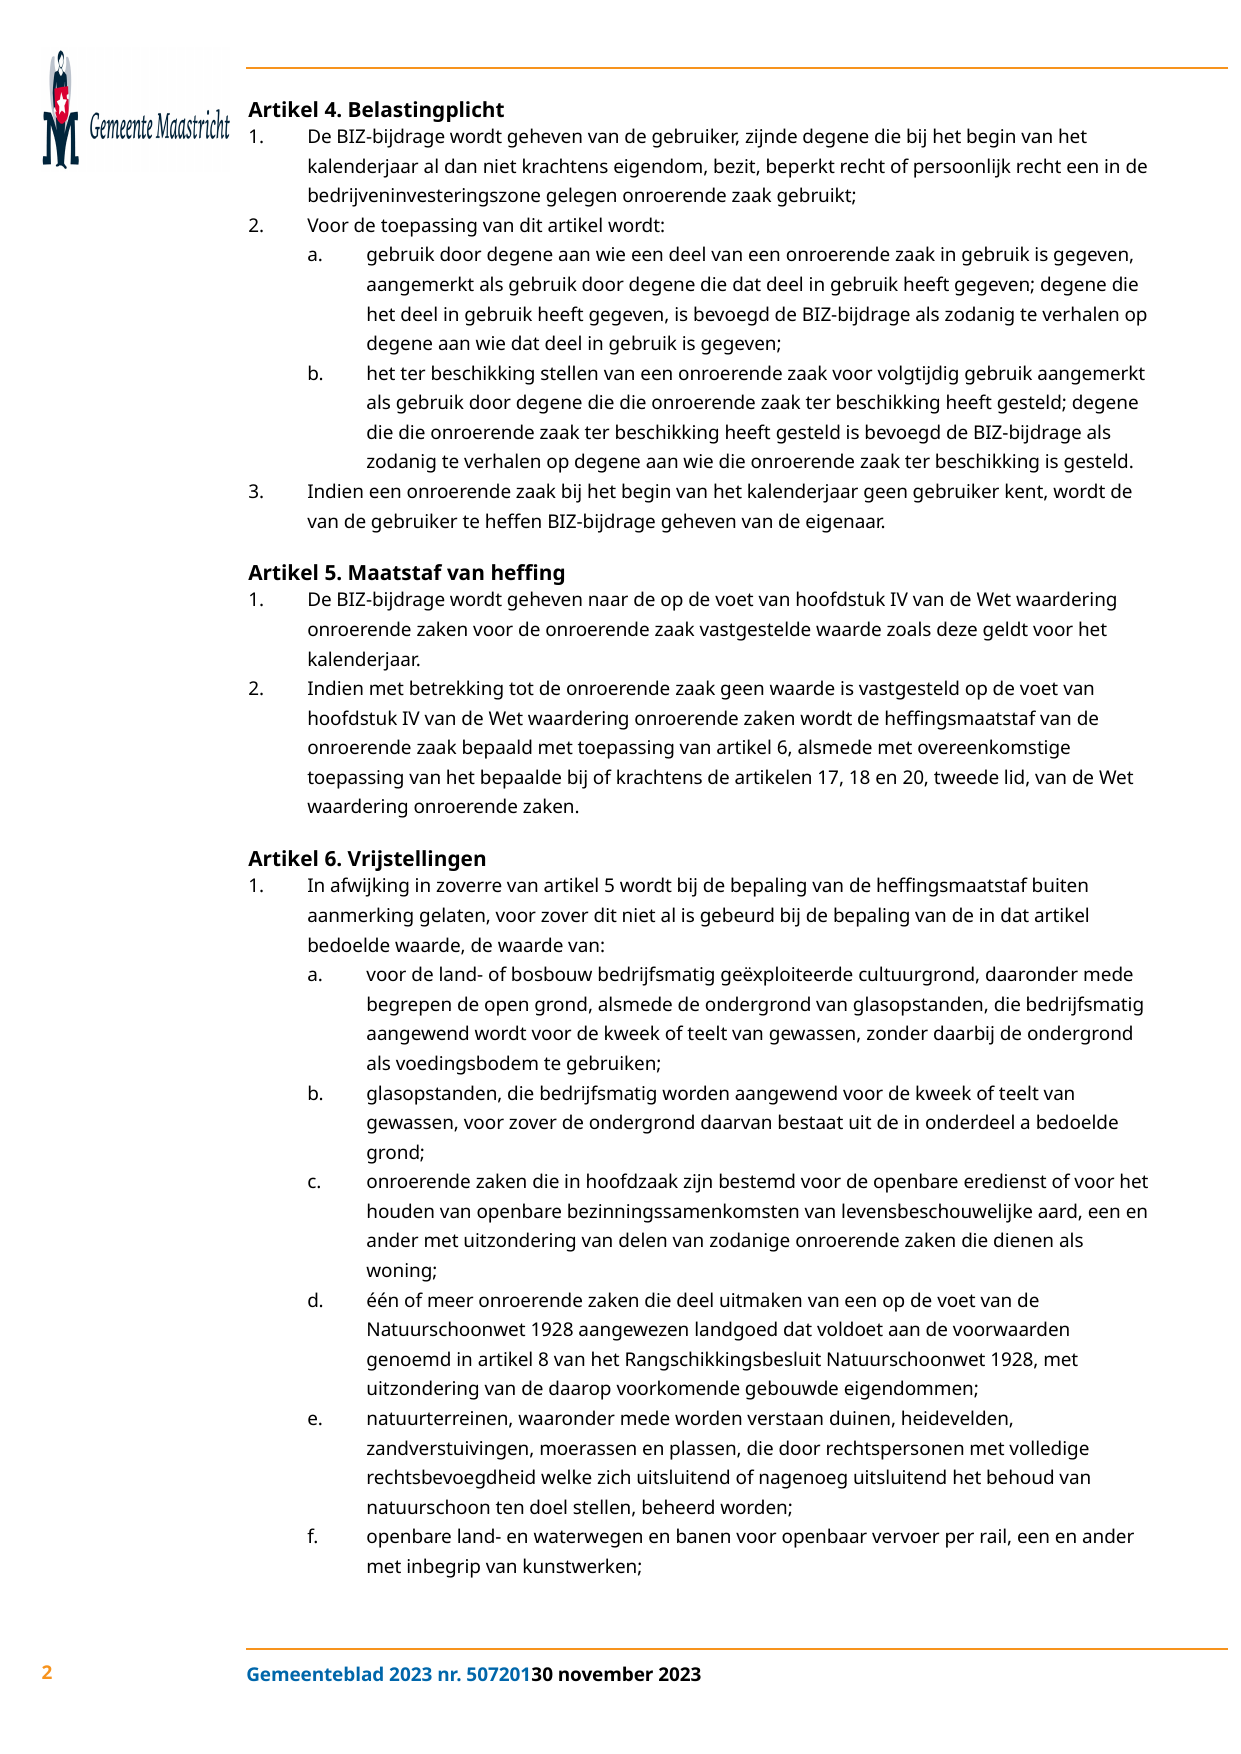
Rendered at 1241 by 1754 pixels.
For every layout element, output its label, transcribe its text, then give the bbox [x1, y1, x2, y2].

text Artikel 5. Maatstaf van heffing [248, 558, 1152, 587]
list De BIZ-bijdrage wordt geheven van de gebruiker, zijnde degene die bij het begin van het kalenderjaar al dan niet krachtens eigendom, bezit, beperkt recht of persoonlijk recht een in de bedrijveninvesteringszone gelegen onroerende zaak gebruikt; [248, 123, 1152, 208]
text Artikel 4. Belastingplicht [248, 95, 1152, 123]
list Indien met betrekking tot de onroerende zaak geen waarde is vastgesteld op de voet van hoofdstuk IV van de Wet waardering onroerende zaken wordt de heffingsmaatstaf van de onroerende zaak bepaald met toepassing van artikel 6, alsmede met overeenkomstige toepassing van het bepaalde bij of krachtens de artikelen 17, 18 en 20, tweede lid, van de Wet waardering onroerende zaken. [248, 675, 1152, 819]
list openbare land- en waterwegen en banen voor openbaar vervoer per rail, een en ander met inbegrip van kunstwerken; [307, 1523, 1152, 1579]
list het ter beschikking stellen van een onroerende zaak voor volgtijdig gebruik aangemerkt als gebruik door degene die die onroerende zaak ter beschikking heeft gesteld; degene die die onroerende zaak ter beschikking heeft gesteld is bevoegd de BIZ-bijdrage als zodanig te verhalen op degene aan wie die onroerende zaak ter beschikking is gesteld. [307, 360, 1152, 474]
text Artikel 6. Vrijstellingen [248, 844, 1152, 873]
list gebruik door degene aan wie een deel van een onroerende zaak in gebruik is gegeven, aangemerkt als gebruik door degene die dat deel in gebruik heeft gegeven; degene die het deel in gebruik heeft gegeven, is bevoegd de BIZ-bijdrage als zodanig te verhalen op degene aan wie dat deel in gebruik is gegeven; [307, 242, 1152, 356]
list De BIZ-bijdrage wordt geheven naar de op de voet van hoofdstuk IV van de Wet waardering onroerende zaken voor de onroerende zaak vastgestelde waarde zoals deze geldt voor het kalenderjaar. [248, 587, 1152, 672]
picture [41, 47, 231, 172]
list In afwijking in zoverre van artikel 5 wordt bij de bepaling van de heffingsmaatstaf buiten aanmerking gelaten, voor zover dit niet al is gebeurd bij de bepaling van de in dat artikel bedoelde waarde, de waarde van: [248, 873, 1152, 957]
list natuurterreinen, waaronder mede worden verstaan duinen, heidevelden, zandverstuivingen, moerassen en plassen, die door rechtspersonen met volledige rechtsbevoegdheid welke zich uitsluitend of nagenoeg uitsluitend het behoud van natuurschoon ten doel stellen, beheerd worden; [307, 1405, 1152, 1519]
list één of meer onroerende zaken die deel uitmaken van een op de voet van de Natuurschoonwet 1928 aangewezen landgoed dat voldoet aan de voorwaarden genoemd in artikel 8 van het Rangschikkingsbesluit Natuurschoonwet 1928, met uitzondering van de daarop voorkomende gebouwde eigendommen; [307, 1287, 1152, 1401]
list onroerende zaken die in hoofdzaak zijn bestemd voor de openbare eredienst of voor het houden van openbare bezinningssamenkomsten van levensbeschouwelijke aard, een en ander met uitzondering van delen van zodanige onroerende zaken die dienen als woning; [307, 1168, 1152, 1283]
list Voor de toepassing van dit artikel wordt: [248, 212, 1152, 238]
list voor de land- of bosbouw bedrijfsmatig geëxploiteerde cultuurgrond, daaronder mede begrepen de open grond, alsmede de ondergrond van glasopstanden, die bedrijfsmatig aangewend wordt voor de kweek of teelt van gewassen, zonder daarbij de ondergrond als voedingsbodem te gebruiken; [307, 961, 1152, 1076]
list glasopstanden, die bedrijfsmatig worden aangewend voor de kweek of teelt van gewassen, voor zover de ondergrond daarvan bestaat uit de in onderdeel a bedoelde grond; [307, 1080, 1152, 1164]
list Indien een onroerende zaak bij het begin van het kalenderjaar geen gebruiker kent, wordt de van de gebruiker te heffen BIZ-bijdrage geheven van de eigenaar. [248, 478, 1152, 533]
